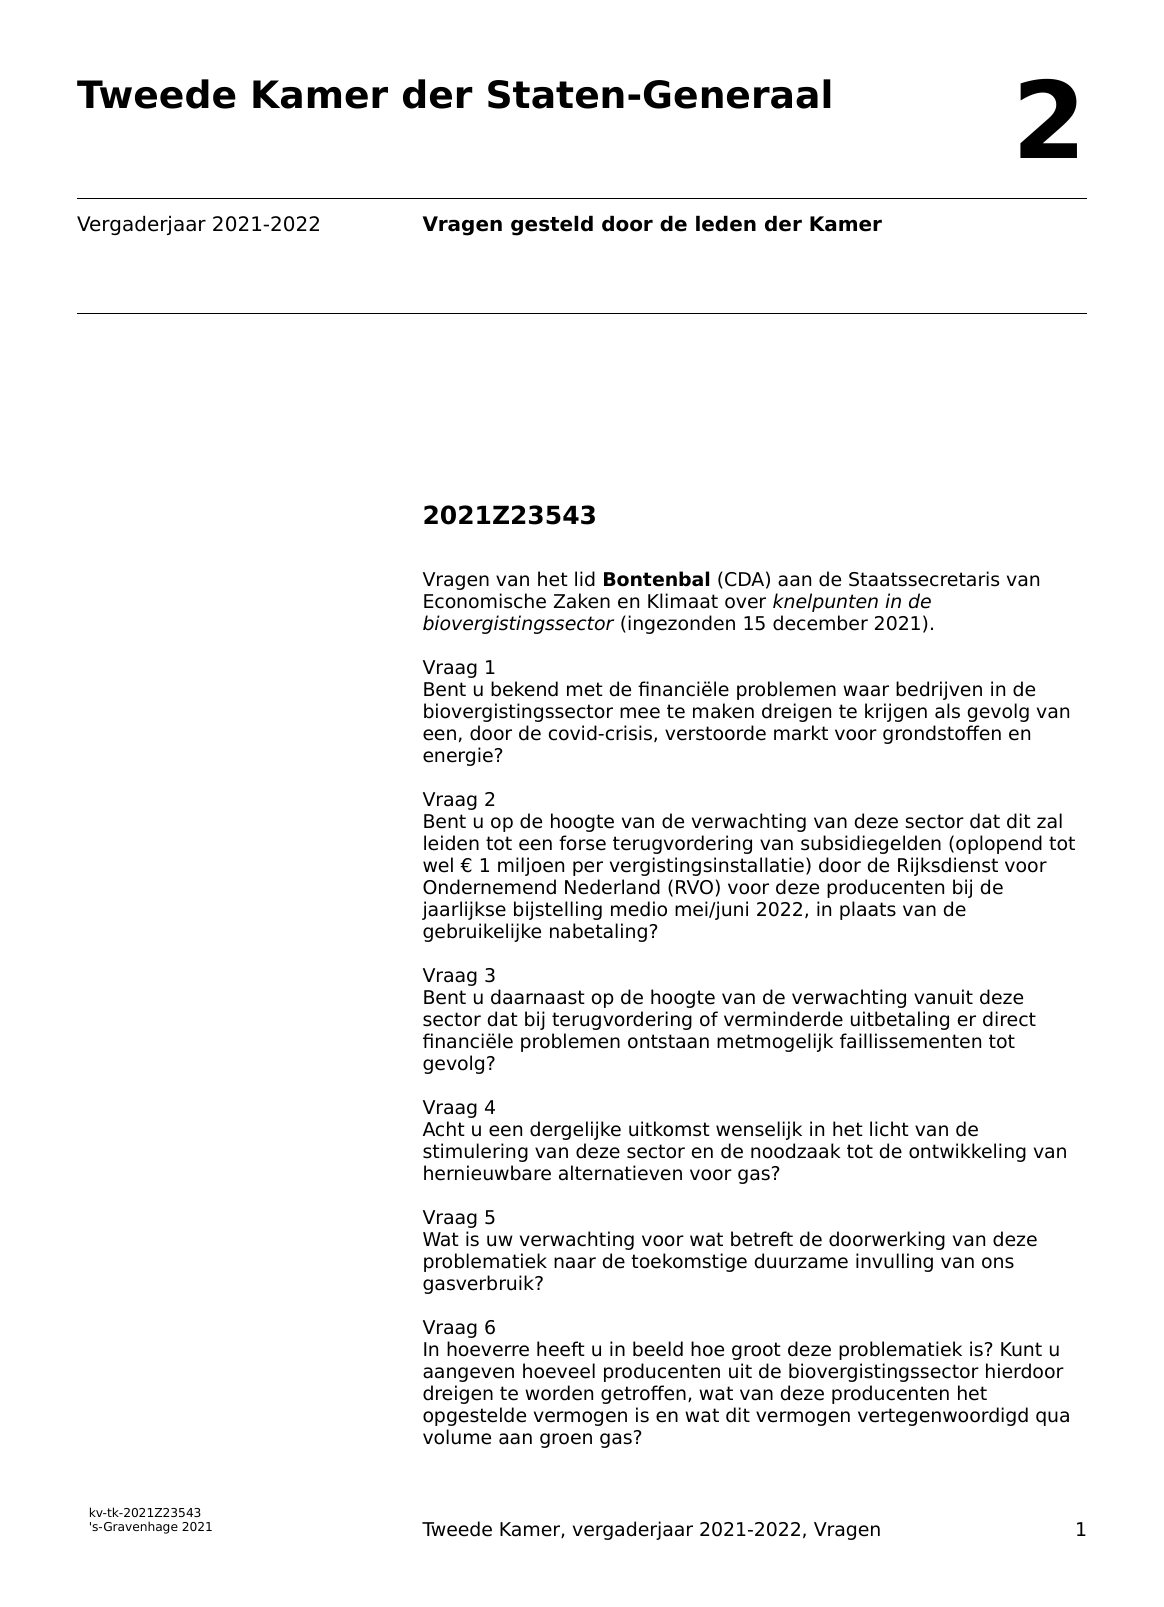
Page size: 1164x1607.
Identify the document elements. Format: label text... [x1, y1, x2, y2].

text Vraag 6 [422, 1317, 1087, 1339]
text kv-tk-2021Z23543 [88, 1506, 323, 1520]
table_header 2 [886, 59, 1087, 198]
text Wat is uw verwachting voor wat betreft de doorwerking van deze problematiek naar de toekomstige duurzame invulling van ons gasverbruik? [422, 1229, 1087, 1295]
text Bent u daarnaast op de hoogte van de verwachting vanuit deze sector dat bij terugvordering of verminderde uitbetaling er direct financiële problemen ontstaan metmogelijk faillissementen tot gevolg? [422, 987, 1087, 1075]
text Vraag 2 [422, 789, 1087, 811]
table_cell Vergaderjaar 2021-2022 [77, 199, 422, 313]
text Acht u een dergelijke uitkomst wenselijk in het licht van de stimulering van deze sector en de noodzaak tot de ontwikkeling van hernieuwbare alternatieven voor gas? [422, 1119, 1087, 1185]
text Vraag 5 [422, 1207, 1087, 1229]
text Vraag 3 [422, 965, 1087, 987]
text Bent u op de hoogte van de verwachting van deze sector dat dit zal leiden tot een forse terugvordering van subsidiegelden (oplopend tot wel € 1 miljoen per vergistingsinstallatie) door de Rijksdienst voor Ondernemend Nederland (RVO) voor deze producenten bij de jaarlijkse bijstelling medio mei/juni 2022, in plaats van de gebruikelijke nabetaling? [422, 811, 1087, 943]
text 2021Z23543 [422, 501, 1087, 531]
table_cell Vragen gesteld door de leden der Kamer [422, 199, 1087, 313]
text 's-Gravenhage 2021 [88, 1520, 323, 1534]
text Vraag 1 [422, 657, 1087, 679]
text Bent u bekend met de financiële problemen waar bedrijven in de biovergistingssector mee te maken dreigen te krijgen als gevolg van een, door de covid-crisis, verstoorde markt voor grondstoffen en energie? [422, 679, 1087, 767]
text Vragen van het lid Bontenbal (CDA) aan de Staatssecretaris van Economische Zaken en Klimaat over knelpunten in de biovergistingssector (ingezonden 15 december 2021). [422, 569, 1087, 635]
table_header Tweede Kamer der Staten-Generaal [77, 59, 886, 198]
text In hoeverre heeft u in beeld hoe groot deze problematiek is? Kunt u aangeven hoeveel producenten uit de biovergistingssector hierdoor dreigen te worden getroffen, wat van deze producenten het opgestelde vermogen is en wat dit vermogen vertegenwoordigd qua volume aan groen gas? [422, 1339, 1087, 1449]
text Vraag 4 [422, 1097, 1087, 1119]
